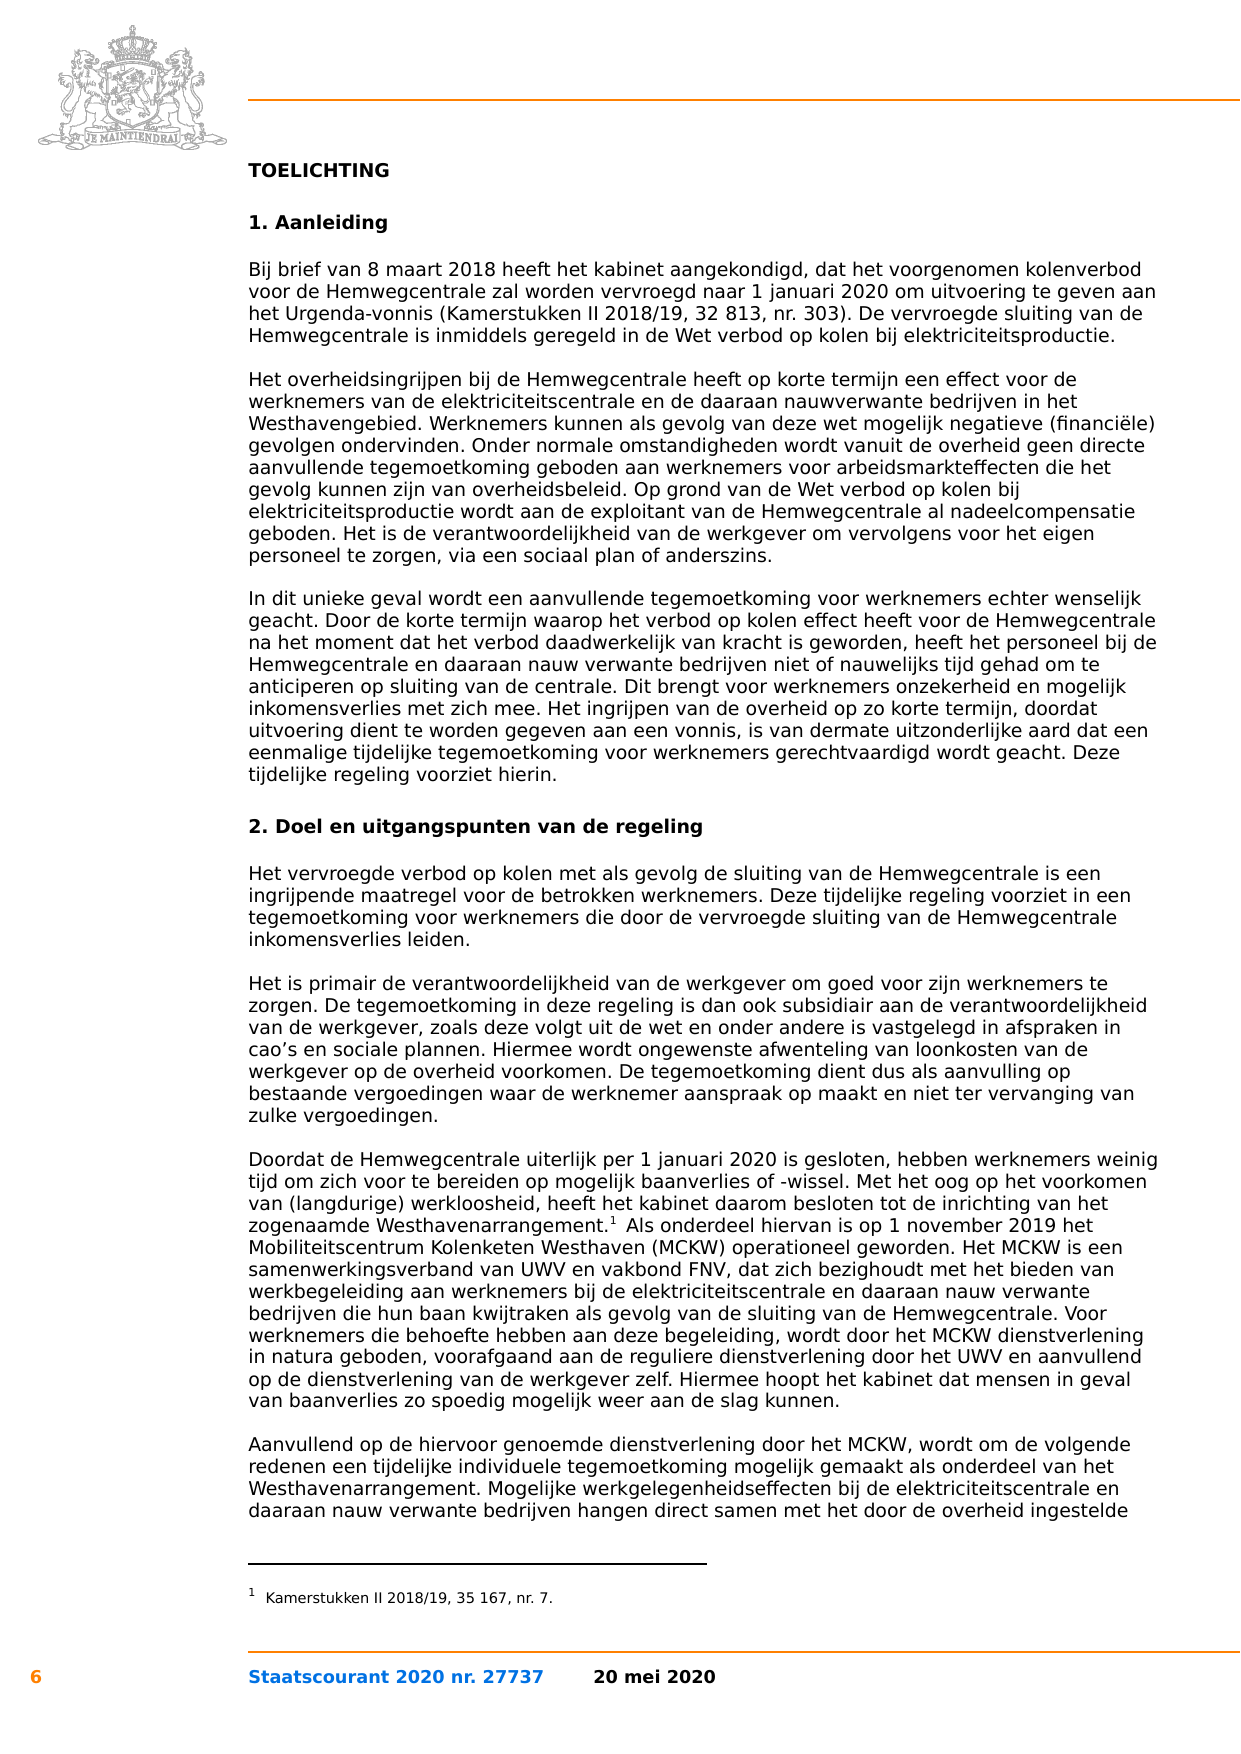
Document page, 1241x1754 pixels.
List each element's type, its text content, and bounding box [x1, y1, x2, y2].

text Doordat de Hemwegcentrale uiterlijk per 1 januari 2020 is gesloten, hebben werknemers weinig tijd om zich voor te bereiden op mogelijk baanverlies of -wissel. Met het oog op het voorkomen van (langdurige) werkloosheid, heeft het kabinet daarom besloten tot de inrichting van het zogenaamde Westhavenarrangement. Als onderdeel hiervan is op 1 november 2019 het Mobiliteitscentrum Kolenketen Westhaven (MCKW) operationeel geworden. Het MCKW is een samenwerkingsverband van UWV en vakbond FNV, dat zich bezighoudt met het bieden van werkbegeleiding aan werknemers bij de elektriciteitscentrale en daaraan nauw verwante bedrijven die hun baan kwijtraken als gevolg van de sluiting van de Hemwegcentrale. Voor werknemers die behoefte hebben aan deze begeleiding, wordt door het MCKW dienstverlening in natura geboden, voorafgaand aan de reguliere dienstverlening door het UWV en aanvullend op de dienstverlening van de werkgever zelf. Hiermee hoopt het kabinet dat mensen in geval van baanverlies zo spoedig mogelijk weer aan de slag kunnen. [248, 1149, 1163, 1412]
text Het is primair de verantwoordelijkheid van de werkgever om goed voor zijn werknemers te zorgen. De tegemoetkoming in deze regeling is dan ook subsidiair aan de verantwoordelijkheid van de werkgever, zoals deze volgt uit de wet en onder andere is vastgelegd in afspraken in cao’s en sociale plannen. Hiermee wordt ongewenste afwenteling van loonkosten van de werkgever op de overheid voorkomen. De tegemoetkoming dient dus als aanvulling op bestaande vergoedingen waar de werknemer aanspraak op maakt en niet ter vervanging van zulke vergoedingen. [248, 973, 1163, 1127]
text Kamerstukken II 2018/19, 35 167, nr. 7. [248, 1586, 1163, 1608]
text Het vervroegde verbod op kolen met als gevolg de sluiting van de Hemwegcentrale is een ingrijpende maatregel voor de betrokken werknemers. Deze tijdelijke regeling voorziet in een tegemoetkoming voor werknemers die door de vervroegde sluiting van de Hemwegcentrale inkomensverlies leiden. [248, 863, 1163, 951]
subtitle 1. Aanleiding [248, 212, 1163, 234]
subtitle TOELICHTING [248, 160, 1163, 182]
subtitle 2. Doel en uitgangspunten van de regeling [248, 816, 1163, 838]
text Aanvullend op de hiervoor genoemde dienstverlening door het MCKW, wordt om de volgende redenen een tijdelijke individuele tegemoetkoming mogelijk gemaakt als onderdeel van het Westhavenarrangement. Mogelijke werkgelegenheidseffecten bij de elektriciteitscentrale en daaraan nauw verwante bedrijven hangen direct samen met het door de overheid ingestelde [248, 1434, 1163, 1522]
text In dit unieke geval wordt een aanvullende tegemoetkoming voor werknemers echter wenselijk geacht. Door de korte termijn waarop het verbod op kolen effect heeft voor de Hemwegcentrale na het moment dat het verbod daadwerkelijk van kracht is geworden, heeft het personeel bij de Hemwegcentrale en daaraan nauw verwante bedrijven niet of nauwelijks tijd gehad om te anticiperen op sluiting van de centrale. Dit brengt voor werknemers onzekerheid en mogelijk inkomensverlies met zich mee. Het ingrijpen van de overheid op zo korte termijn, doordat uitvoering dient te worden gegeven aan een vonnis, is van dermate uitzonderlijke aard dat een eenmalige tijdelijke tegemoetkoming voor werknemers gerechtvaardigd wordt geacht. Deze tijdelijke regeling voorziet hierin. [248, 588, 1163, 786]
picture [38, 25, 227, 150]
text Bij brief van 8 maart 2018 heeft het kabinet aangekondigd, dat het voorgenomen kolenverbod voor de Hemwegcentrale zal worden vervroegd naar 1 januari 2020 om uitvoering te geven aan het Urgenda-vonnis (Kamerstukken II 2018/19, 32 813, nr. 303). De vervroegde sluiting van de Hemwegcentrale is inmiddels geregeld in de Wet verbod op kolen bij elektriciteitsproductie. [248, 259, 1163, 347]
text Het overheidsingrijpen bij de Hemwegcentrale heeft op korte termijn een effect voor de werknemers van de elektriciteitscentrale en de daaraan nauwverwante bedrijven in het Westhavengebied. Werknemers kunnen als gevolg van deze wet mogelijk negatieve (financiële) gevolgen ondervinden. Onder normale omstandigheden wordt vanuit de overheid geen directe aanvullende tegemoetkoming geboden aan werknemers voor arbeidsmarkteffecten die het gevolg kunnen zijn van overheidsbeleid. Op grond van de Wet verbod op kolen bij elektriciteitsproductie wordt aan de exploitant van de Hemwegcentrale al nadeelcompensatie geboden. Het is de verantwoordelijkheid van de werkgever om vervolgens voor het eigen personeel te zorgen, via een sociaal plan of anderszins. [248, 369, 1163, 566]
